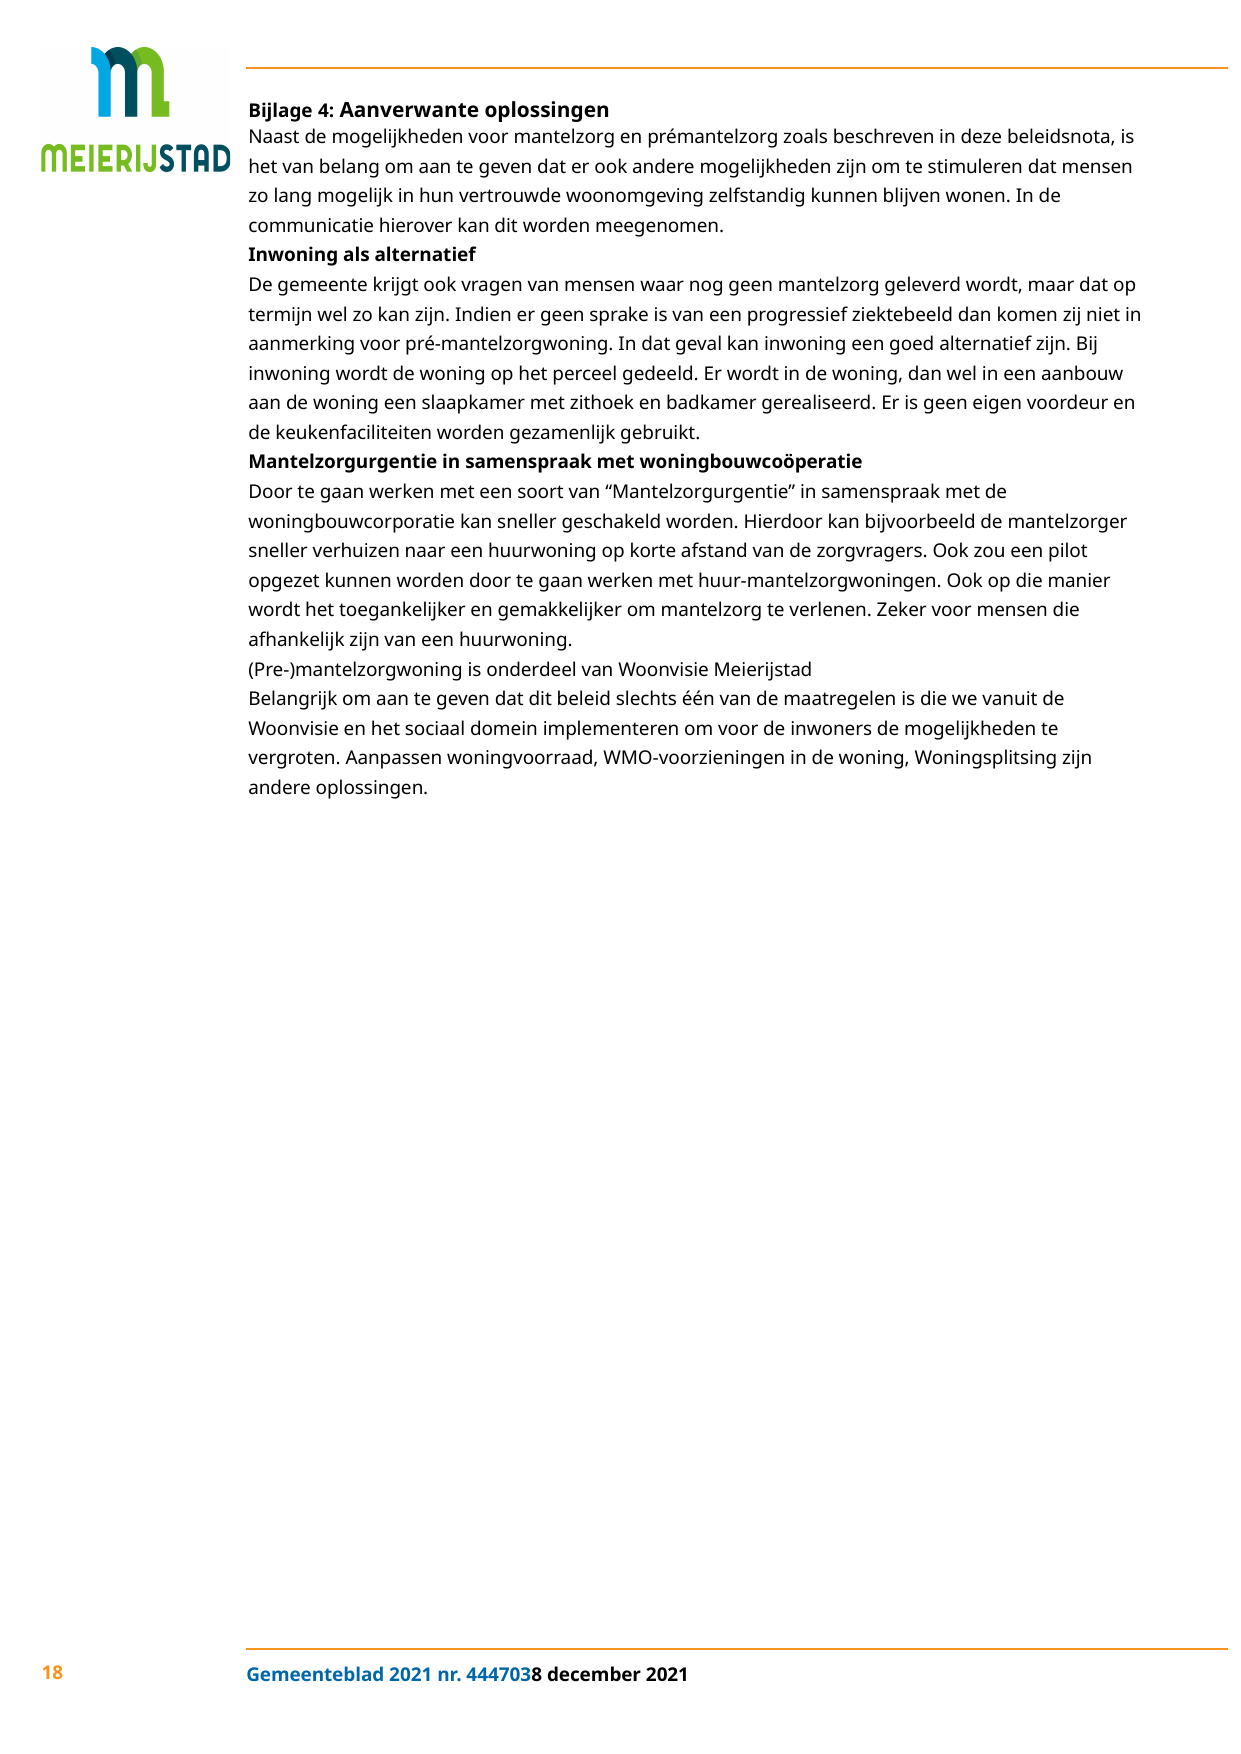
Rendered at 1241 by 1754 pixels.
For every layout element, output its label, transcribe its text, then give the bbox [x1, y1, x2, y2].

text Bijlage 4: Aanverwante oplossingen [248, 95, 1152, 123]
text De gemeente krijgt ook vragen van mensen waar nog geen mantelzorg geleverd wordt, maar dat op termijn wel zo kan zijn. Indien er geen sprake is van een progressief ziektebeeld dan komen zij niet in aanmerking voor pré-mantelzorgwoning. In dat geval kan inwoning een goed alternatief zijn. Bij inwoning wordt de woning op het perceel gedeeld. Er wordt in de woning, dan wel in een aanbouw aan de woning een slaapkamer met zithoek en badkamer gerealiseerd. Er is geen eigen voordeur en de keukenfaciliteiten worden gezamenlijk gebruikt. [248, 271, 1152, 445]
text Inwoning als alternatief [248, 242, 1152, 267]
picture [41, 47, 231, 172]
text Naast de mogelijkheden voor mantelzorg en prémantelzorg zoals beschreven in deze beleidsnota, is het van belang om aan te geven dat er ook andere mogelijkheden zijn om te stimuleren dat mensen zo lang mogelijk in hun vertrouwde woonomgeving zelfstandig kunnen blijven wonen. In de communicatie hierover kan dit worden meegenomen. [248, 123, 1152, 238]
text (Pre-)mantelzorgwoning is onderdeel van Woonvisie Meierijstad [248, 656, 1152, 682]
text Belangrijk om aan te geven dat dit beleid slechts één van de maatregelen is die we vanuit de Woonvisie en het sociaal domein implementeren om voor de inwoners de mogelijkheden te vergroten. Aanpassen woningvoorraad, WMO-voorzieningen in de woning, Woningsplitsing zijn andere oplossingen. [248, 685, 1152, 800]
text Door te gaan werken met een soort van “Mantelzorgurgentie” in samenspraak met de woningbouwcorporatie kan sneller geschakeld worden. Hierdoor kan bijvoorbeeld de mantelzorger sneller verhuizen naar een huurwoning op korte afstand van de zorgvragers. Ook zou een pilot opgezet kunnen worden door te gaan werken met huur-mantelzorgwoningen. Ook op die manier wordt het toegankelijker en gemakkelijker om mantelzorg te verlenen. Zeker voor mensen die afhankelijk zijn van een huurwoning. [248, 478, 1152, 652]
text Mantelzorgurgentie in samenspraak met woningbouwcoöperatie [248, 449, 1152, 474]
